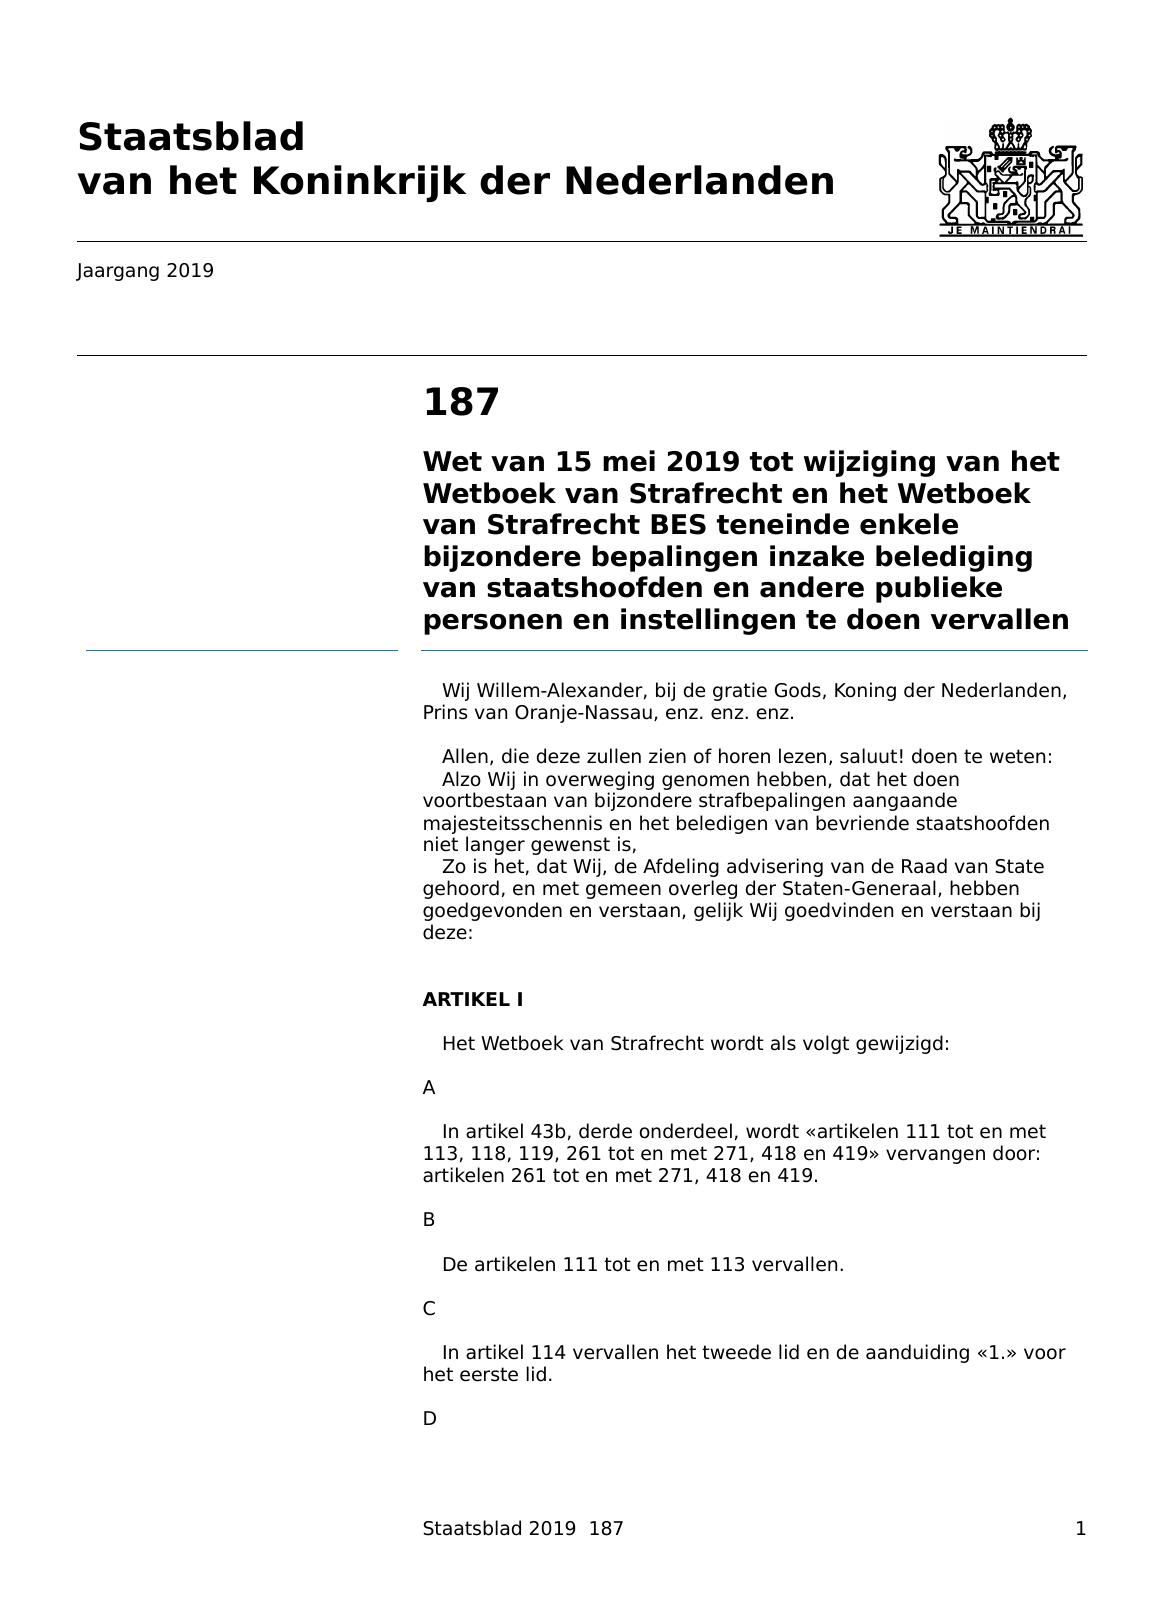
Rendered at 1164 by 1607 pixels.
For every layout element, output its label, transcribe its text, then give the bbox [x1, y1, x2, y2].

text D [422, 1408, 1087, 1430]
text De artikelen 111 tot en met 113 vervallen. [422, 1253, 1087, 1275]
table_cell Jaargang 2019 [77, 242, 1087, 355]
text B [422, 1209, 1087, 1231]
text Allen, die deze zullen zien of horen lezen, saluut! doen te weten: [422, 746, 1087, 768]
subtitle ARTIKEL I [422, 989, 1087, 1011]
table_header [886, 100, 1087, 241]
text Wij Willem-Alexander, bij de gratie Gods, Koning der Nederlanden, Prins van Oranje-Nassau, enz. enz. enz. [422, 680, 1087, 724]
subtitle 187 [422, 381, 1087, 424]
picture [936, 115, 1087, 240]
text In artikel 114 vervallen het tweede lid en de aanduiding «1.» voor het eerste lid. [422, 1342, 1087, 1386]
text In artikel 43b, derde onderdeel, wordt «artikelen 111 tot en met 113, 118, 119, 261 tot en met 271, 418 en 419» vervangen door: artikelen 261 tot en met 271, 418 en 419. [422, 1121, 1087, 1187]
text Wet van 15 mei 2019 tot wijziging van het Wetboek van Strafrecht en het Wetboek van Strafrecht BES teneinde enkele bijzondere bepalingen inzake belediging van staatshoofden en andere publieke personen en instellingen te doen vervallen [422, 447, 1087, 636]
text Alzo Wij in overweging genomen hebben, dat het doen voortbestaan van bijzondere strafbepalingen aangaande majesteitsschennis en het beledigen van bevriende staatshoofden niet langer gewenst is, [422, 768, 1087, 856]
text A [422, 1077, 1087, 1099]
text Zo is het, dat Wij, de Afdeling advisering van de Raad van State gehoord, en met gemeen overleg der Staten-Generaal, hebben goedgevonden en verstaan, gelijk Wij goedvinden en verstaan bij deze: [422, 856, 1087, 944]
table_header Staatsblad van het Koninkrijk der Nederlanden [77, 100, 886, 241]
text C [422, 1298, 1087, 1319]
text Het Wetboek van Strafrecht wordt als volgt gewijzigd: [422, 1033, 1087, 1055]
